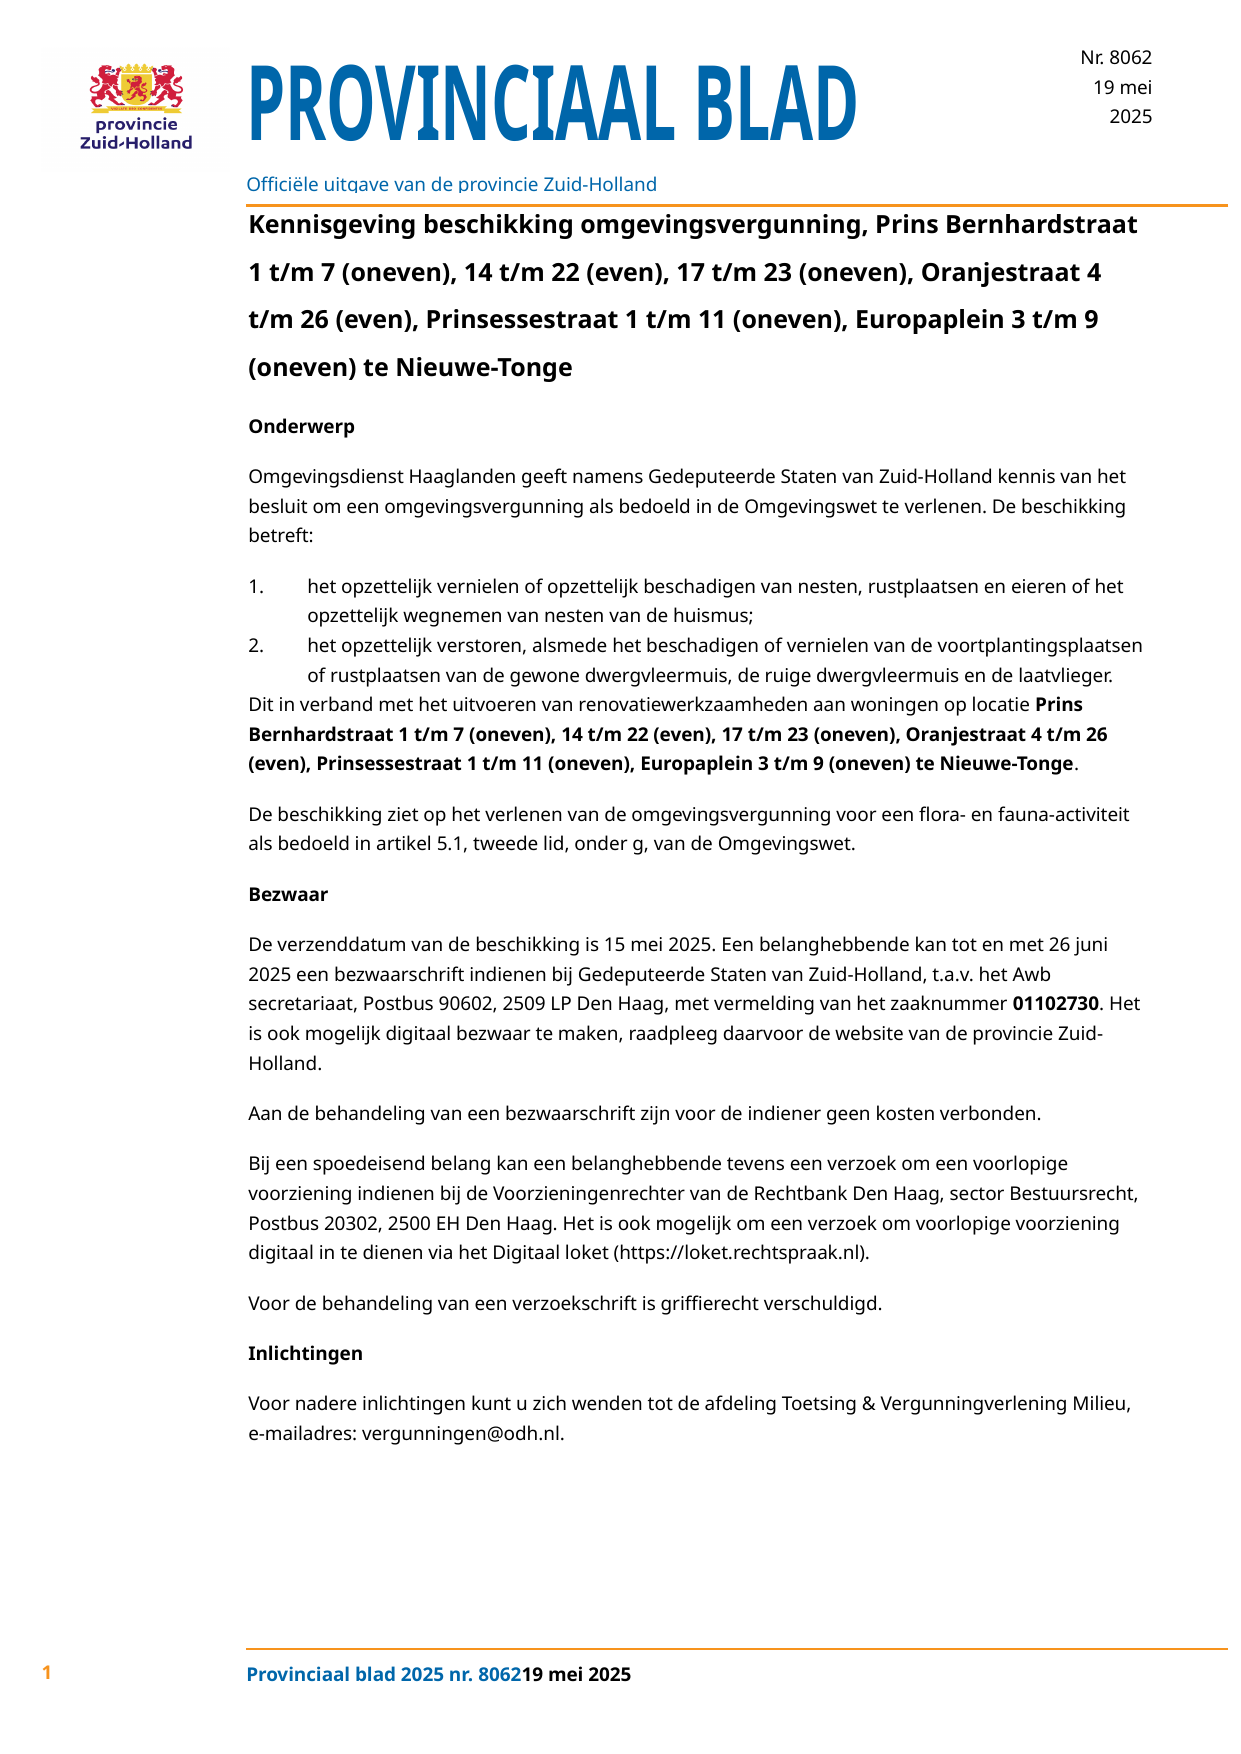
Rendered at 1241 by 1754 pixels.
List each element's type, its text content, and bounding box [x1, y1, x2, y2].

list het opzettelijk verstoren, alsmede het beschadigen of vernielen van de voortplantingsplaatsen of rustplaatsen van de gewone dwergvleermuis, de ruige dwergvleermuis en de laatvlieger. [248, 632, 1152, 688]
text Kennisgeving beschikking omgevingsvergunning, Prins Bernhardstraat 1 t/m 7 (oneven), 14 t/m 22 (even), 17 t/m 23 (oneven), Oranjestraat 4 t/m 26 (even), Prinsessestraat 1 t/m 11 (oneven), Europaplein 3 t/m 9 (oneven) te Nieuwe-Tonge [248, 207, 1152, 384]
text Bij een spoedeisend belang kan een belanghebbende tevens een verzoek om een voorlopige voorziening indienen bij de Voorzieningenrechter van de Rechtbank Den Haag, sector Bestuursrecht, Postbus 20302, 2500 EH Den Haag. Het is ook mogelijk om een verzoek om voorlopige voorziening digitaal in te dienen via het Digitaal loket (https://loket.rechtspraak.nl). [248, 1151, 1152, 1265]
text Voor nadere inlichtingen kunt u zich wenden tot de afdeling Toetsing & Vergunningverlening Milieu, e-mailadres: vergunningen@odh.nl. [248, 1391, 1152, 1446]
text Onderwerp [248, 413, 1152, 439]
text De beschikking ziet op het verlenen van de omgevingsvergunning voor een flora- en fauna-activiteit als bedoeld in artikel 5.1, tweede lid, onder g, van de Omgevingswet. [248, 801, 1152, 856]
text De verzenddatum van de beschikking is 15 mei 2025. Een belanghebbende kan tot en met 26 juni 2025 een bezwaarschrift indienen bij Gedeputeerde Staten van Zuid-Holland, t.a.v. het Awb secretariaat, Postbus 90602, 2509 LP Den Haag, met vermelding van het zaaknummer 01102730. Het is ook mogelijk digitaal bezwaar te maken, raadpleeg daarvoor de website van de provincie Zuid-Holland. [248, 931, 1152, 1076]
text Omgevingsdienst Haaglanden geeft namens Gedeputeerde Staten van Zuid-Holland kennis van het besluit om een omgevingsvergunning als bedoeld in de Omgevingswet te verlenen. De beschikking betreft: [248, 463, 1152, 548]
picture [41, 47, 231, 172]
text Inlichtingen [248, 1340, 1152, 1366]
text Aan de behandeling van een bezwaarschrift zijn voor de indiener geen kosten verbonden. [248, 1100, 1152, 1126]
text Bezwaar [248, 881, 1152, 907]
list het opzettelijk vernielen of opzettelijk beschadigen van nesten, rustplaatsen en eieren of het opzettelijk wegnemen van nesten van de huismus; [248, 573, 1152, 628]
text Voor de behandeling van een verzoekschrift is griffierecht verschuldigd. [248, 1290, 1152, 1316]
text Dit in verband met het uitvoeren van renovatiewerkzaamheden aan woningen op locatie Prins Bernhardstraat 1 t/m 7 (oneven), 14 t/m 22 (even), 17 t/m 23 (oneven), Oranjestraat 4 t/m 26 (even), Prinsessestraat 1 t/m 11 (oneven), Europaplein 3 t/m 9 (oneven) te Nieuwe-Tonge. [248, 691, 1152, 776]
